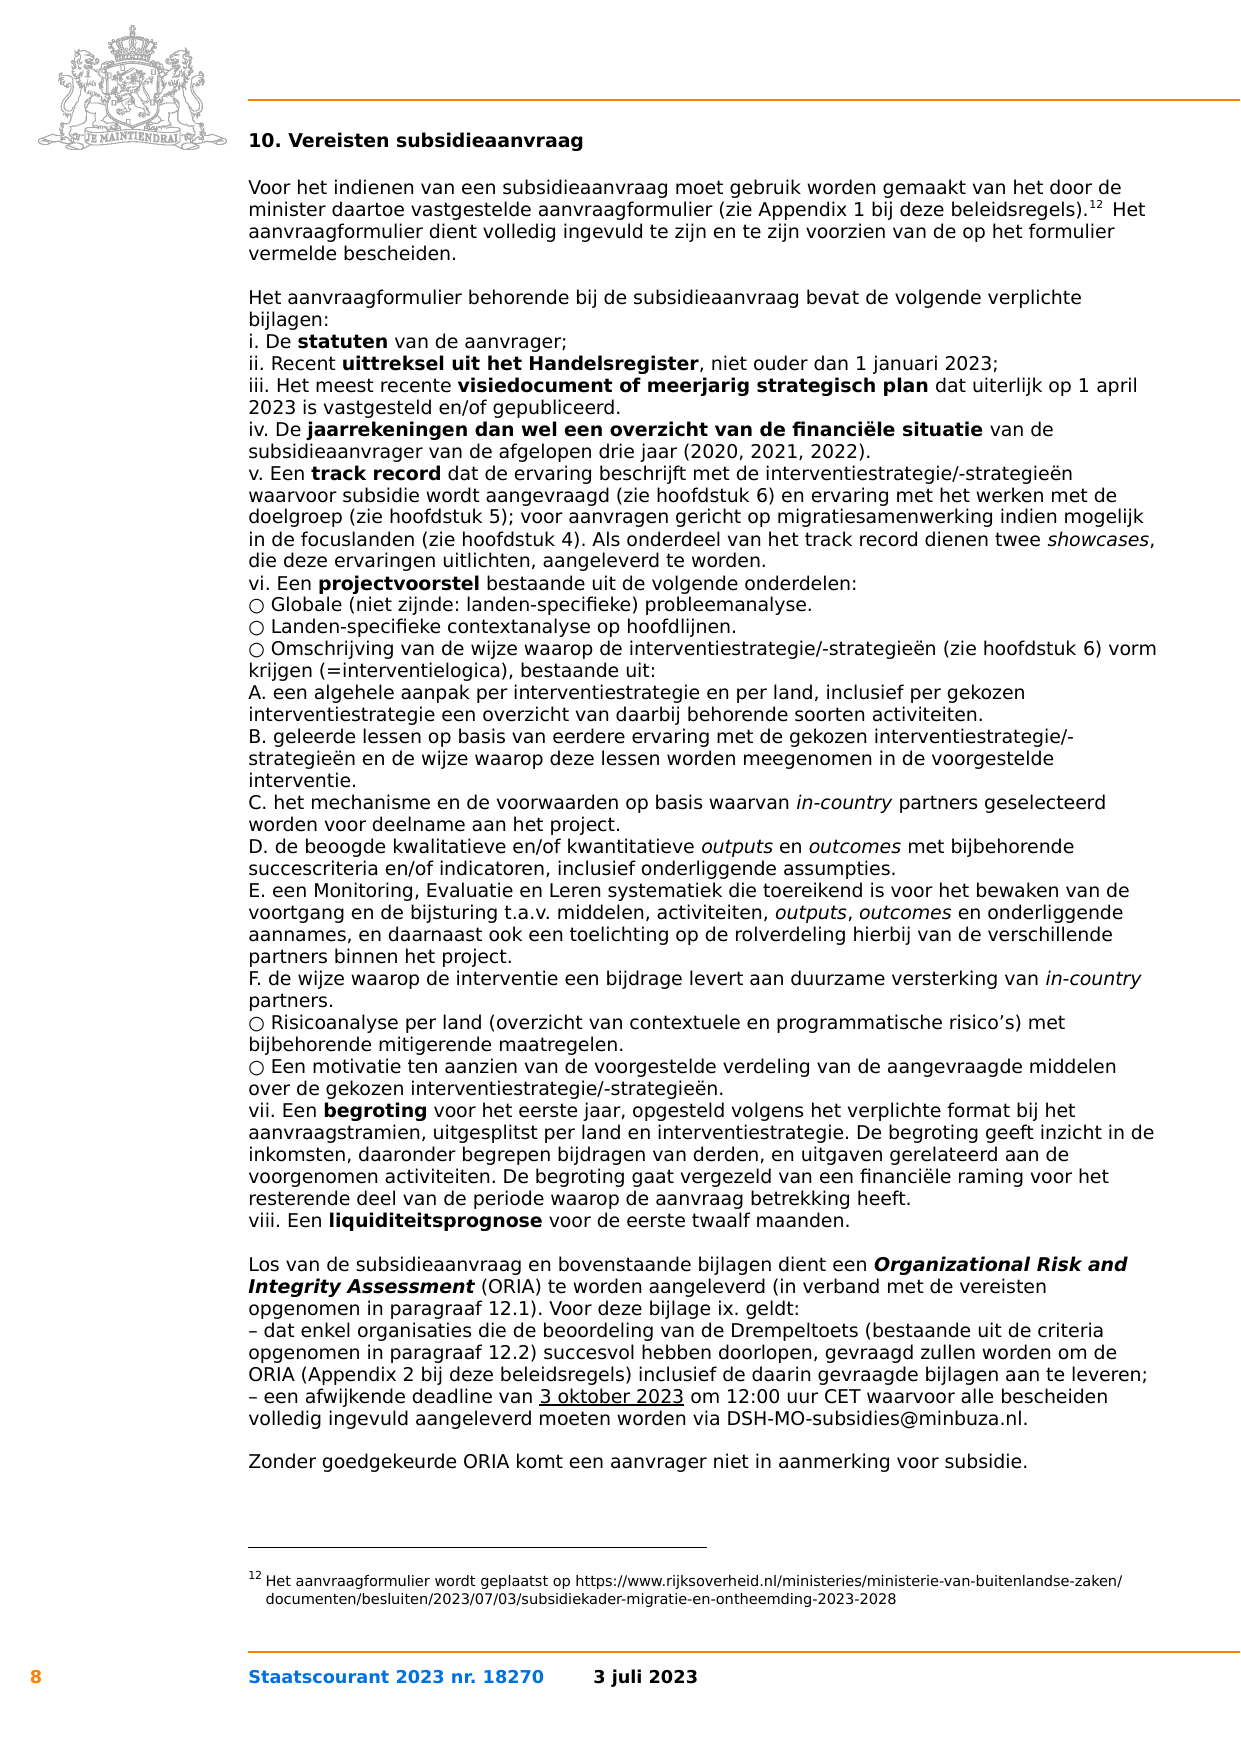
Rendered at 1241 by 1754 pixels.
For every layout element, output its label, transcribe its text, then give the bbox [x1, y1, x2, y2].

text – dat enkel organisaties die de beoordeling van de Drempeltoets (bestaande uit de criteria opgenomen in paragraaf 12.2) succesvol hebben doorlopen, gevraagd zullen worden om de ORIA (Appendix 2 bij deze beleidsregels) inclusief de daarin gevraagde bijlagen aan te leveren; [248, 1319, 1163, 1386]
text iv. De jaarrekeningen dan wel een overzicht van de financiële situatie van de subsidieaanvrager van de afgelopen drie jaar (2020, 2021, 2022). [248, 418, 1163, 462]
text ○ Omschrijving van de wijze waarop de interventiestrategie/-strategieën (zie hoofdstuk 6) vorm krijgen (=interventielogica), bestaande uit: [248, 638, 1163, 682]
text ○ Een motivatie ten aanzien van de voorgestelde verdeling van de aangevraagde middelen over de gekozen interventiestrategie/-strategieën. [248, 1056, 1163, 1100]
text ii. Recent uittreksel uit het Handelsregister, niet ouder dan 1 januari 2023; [248, 353, 1163, 374]
text ○ Globale (niet zijnde: landen-specifieke) probleemanalyse. [248, 594, 1163, 616]
text i. De statuten van de aanvrager; [248, 331, 1163, 353]
text ○ Landen-specifieke contextanalyse op hoofdlijnen. [248, 616, 1163, 638]
text iii. Het meest recente visiedocument of meerjarig strategisch plan dat uiterlijk op 1 april 2023 is vastgesteld en/of gepubliceerd. [248, 374, 1163, 418]
text D. de beoogde kwalitatieve en/of kwantitatieve outputs en outcomes met bijbehorende succescriteria en/of indicatoren, inclusief onderliggende assumpties. [248, 836, 1163, 880]
text Zonder goedgekeurde ORIA komt een aanvrager niet in aanmerking voor subsidie. [248, 1451, 1163, 1473]
picture [38, 25, 227, 150]
text Het aanvraagformulier wordt geplaatst op https://www.rijksoverheid.nl/ministeries/ministerie-van-buitenlandse-zaken/documenten/besluiten/2023/07/03/subsidiekader-migratie-en-ontheemding-2023-2028 [248, 1569, 1163, 1608]
text v. Een track record dat de ervaring beschrijft met de interventiestrategie/-strategieën waarvoor subsidie wordt aangevraagd (zie hoofdstuk 6) en ervaring met het werken met de doelgroep (zie hoofdstuk 5); voor aanvragen gericht op migratiesamenwerking indien mogelijk in de focuslanden (zie hoofdstuk 4). Als onderdeel van het track record dienen twee showcases, die deze ervaringen uitlichten, aangeleverd te worden. [248, 462, 1163, 572]
text ○ Risicoanalyse per land (overzicht van contextuele en programmatische risico’s) met bijbehorende mitigerende maatregelen. [248, 1012, 1163, 1056]
text E. een Monitoring, Evaluatie en Leren systematiek die toereikend is voor het bewaken van de voortgang en de bijsturing t.a.v. middelen, activiteiten, outputs, outcomes en onderliggende aannames, en daarnaast ook een toelichting op de rolverdeling hierbij van de verschillende partners binnen het project. [248, 880, 1163, 968]
text Voor het indienen van een subsidieaanvraag moet gebruik worden gemaakt van het door de minister daartoe vastgestelde aanvraagformulier (zie Appendix 1 bij deze beleidsregels). Het aanvraagformulier dient volledig ingevuld te zijn en te zijn voorzien van de op het formulier vermelde bescheiden. [248, 177, 1163, 265]
text vii. Een begroting voor het eerste jaar, opgesteld volgens het verplichte format bij het aanvraagstramien, uitgesplitst per land en interventiestrategie. De begroting geeft inzicht in de inkomsten, daaronder begrepen bijdragen van derden, en uitgaven gerelateerd aan de voorgenomen activiteiten. De begroting gaat vergezeld van een financiële raming voor het resterende deel van de periode waarop de aanvraag betrekking heeft. [248, 1100, 1163, 1210]
text vi. Een projectvoorstel bestaande uit de volgende onderdelen: [248, 572, 1163, 594]
subtitle 10. Vereisten subsidieaanvraag [248, 130, 1163, 152]
text B. geleerde lessen op basis van eerdere ervaring met de gekozen interventiestrategie/-strategieën en de wijze waarop deze lessen worden meegenomen in de voorgestelde interventie. [248, 726, 1163, 792]
text – een afwijkende deadline van 3 oktober 2023 om 12:00 uur CET waarvoor alle bescheiden volledig ingevuld aangeleverd moeten worden via DSH-MO-subsidies@minbuza.nl. [248, 1386, 1163, 1429]
text Het aanvraagformulier behorende bij de subsidieaanvraag bevat de volgende verplichte bijlagen: [248, 287, 1163, 331]
text C. het mechanisme en de voorwaarden op basis waarvan in-country partners geselecteerd worden voor deelname aan het project. [248, 792, 1163, 836]
text F. de wijze waarop de interventie een bijdrage levert aan duurzame versterking van in-country partners. [248, 968, 1163, 1012]
text A. een algehele aanpak per interventiestrategie en per land, inclusief per gekozen interventiestrategie een overzicht van daarbij behorende soorten activiteiten. [248, 682, 1163, 726]
text Los van de subsidieaanvraag en bovenstaande bijlagen dient een Organizational Risk and Integrity Assessment (ORIA) te worden aangeleverd (in verband met de vereisten opgenomen in paragraaf 12.1). Voor deze bijlage ix. geldt: [248, 1254, 1163, 1319]
text viii. Een liquiditeitsprognose voor de eerste twaalf maanden. [248, 1210, 1163, 1232]
